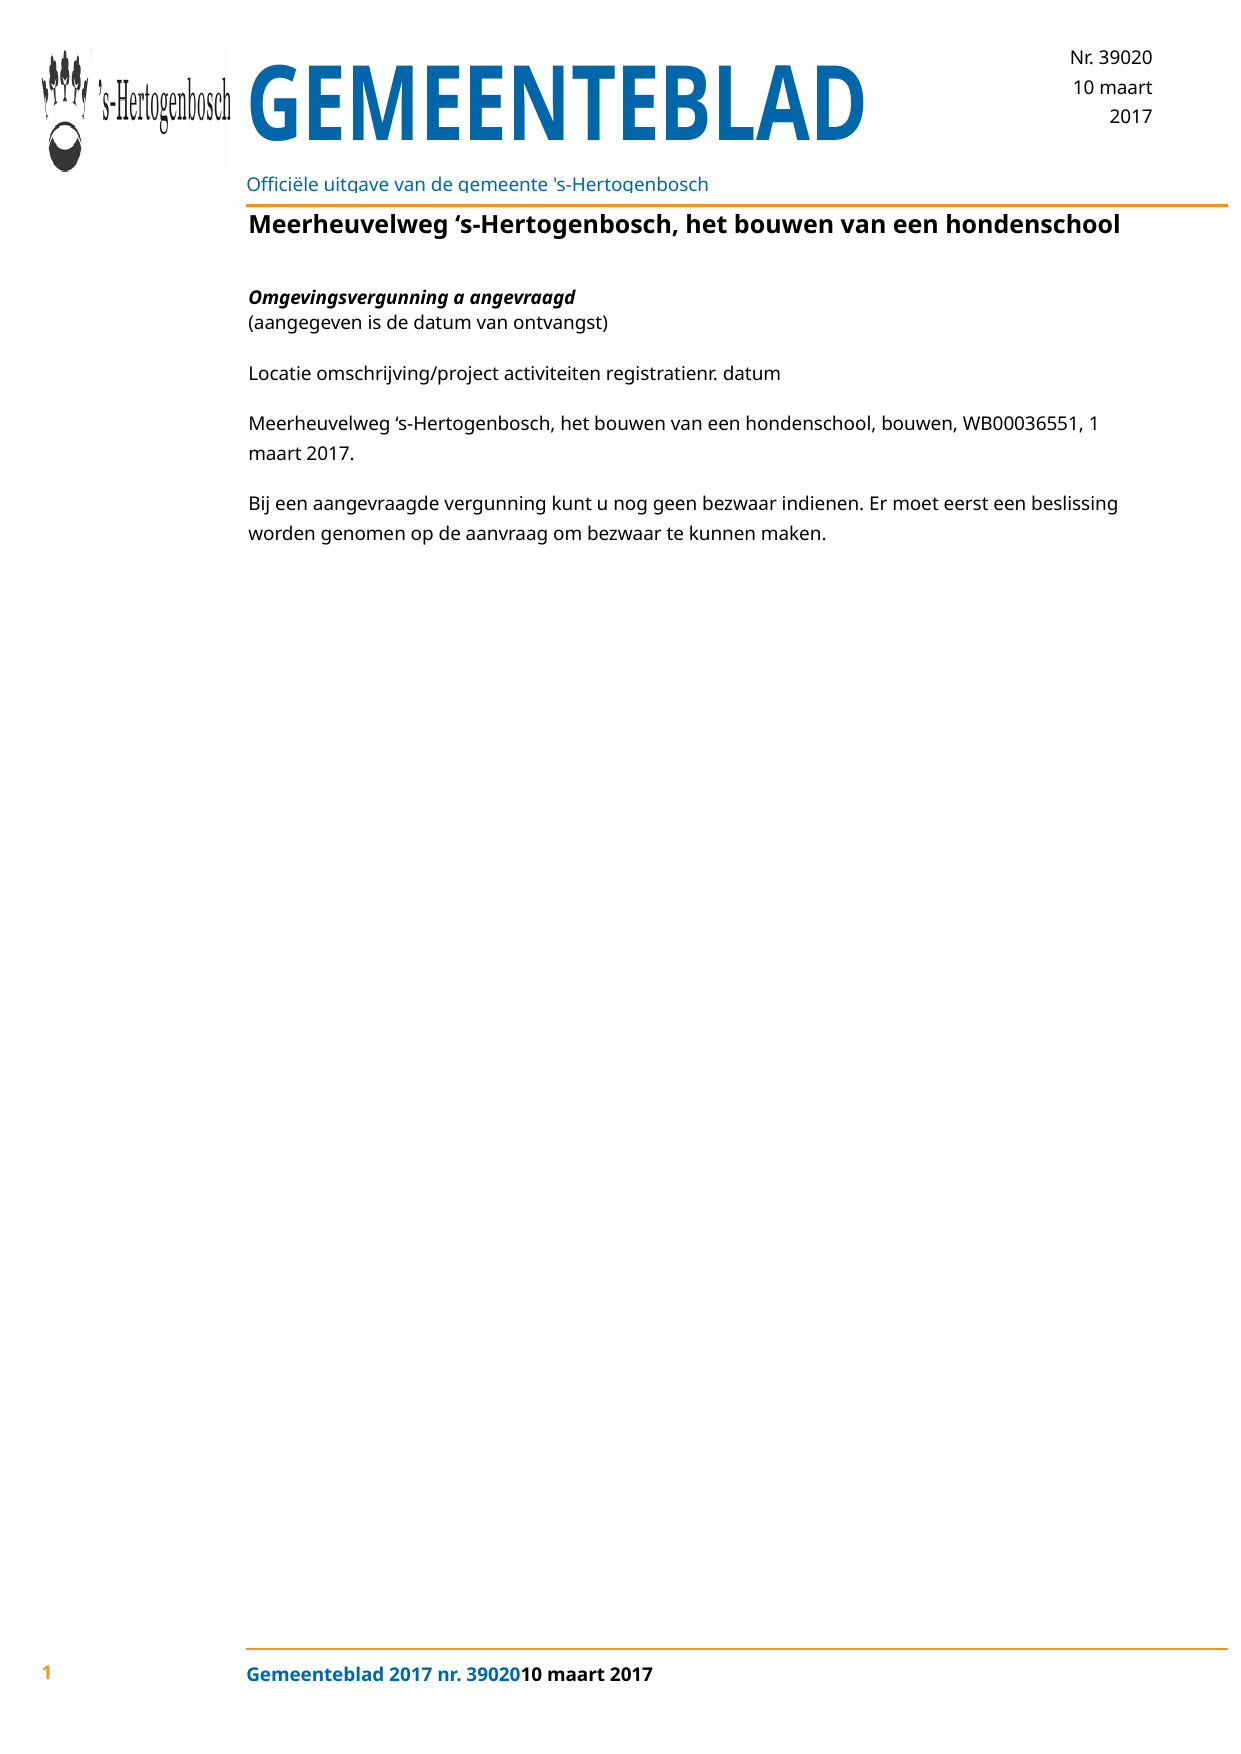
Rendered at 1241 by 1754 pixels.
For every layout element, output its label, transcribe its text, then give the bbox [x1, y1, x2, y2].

text Bij een aangevraagde vergunning kunt u nog geen bezwaar indienen. Er moet eerst een beslissing worden genomen op de aanvraag om bezwaar te kunnen maken. [248, 490, 1152, 546]
picture [41, 47, 231, 172]
text Omgevingsvergunning a angevraagd [248, 284, 1152, 309]
text Meerheuvelweg ‘s-Hertogenbosch, het bouwen van een hondenschool, bouwen, WB00036551, 1 maart 2017. [248, 410, 1152, 466]
text Meerheuvelweg ‘s-Hertogenbosch, het bouwen van een hondenschool [248, 207, 1152, 241]
text (aangegeven is de datum van ontvangst) [248, 309, 1152, 335]
text Locatie omschrijving/project activiteiten registratienr. datum [248, 360, 1152, 386]
